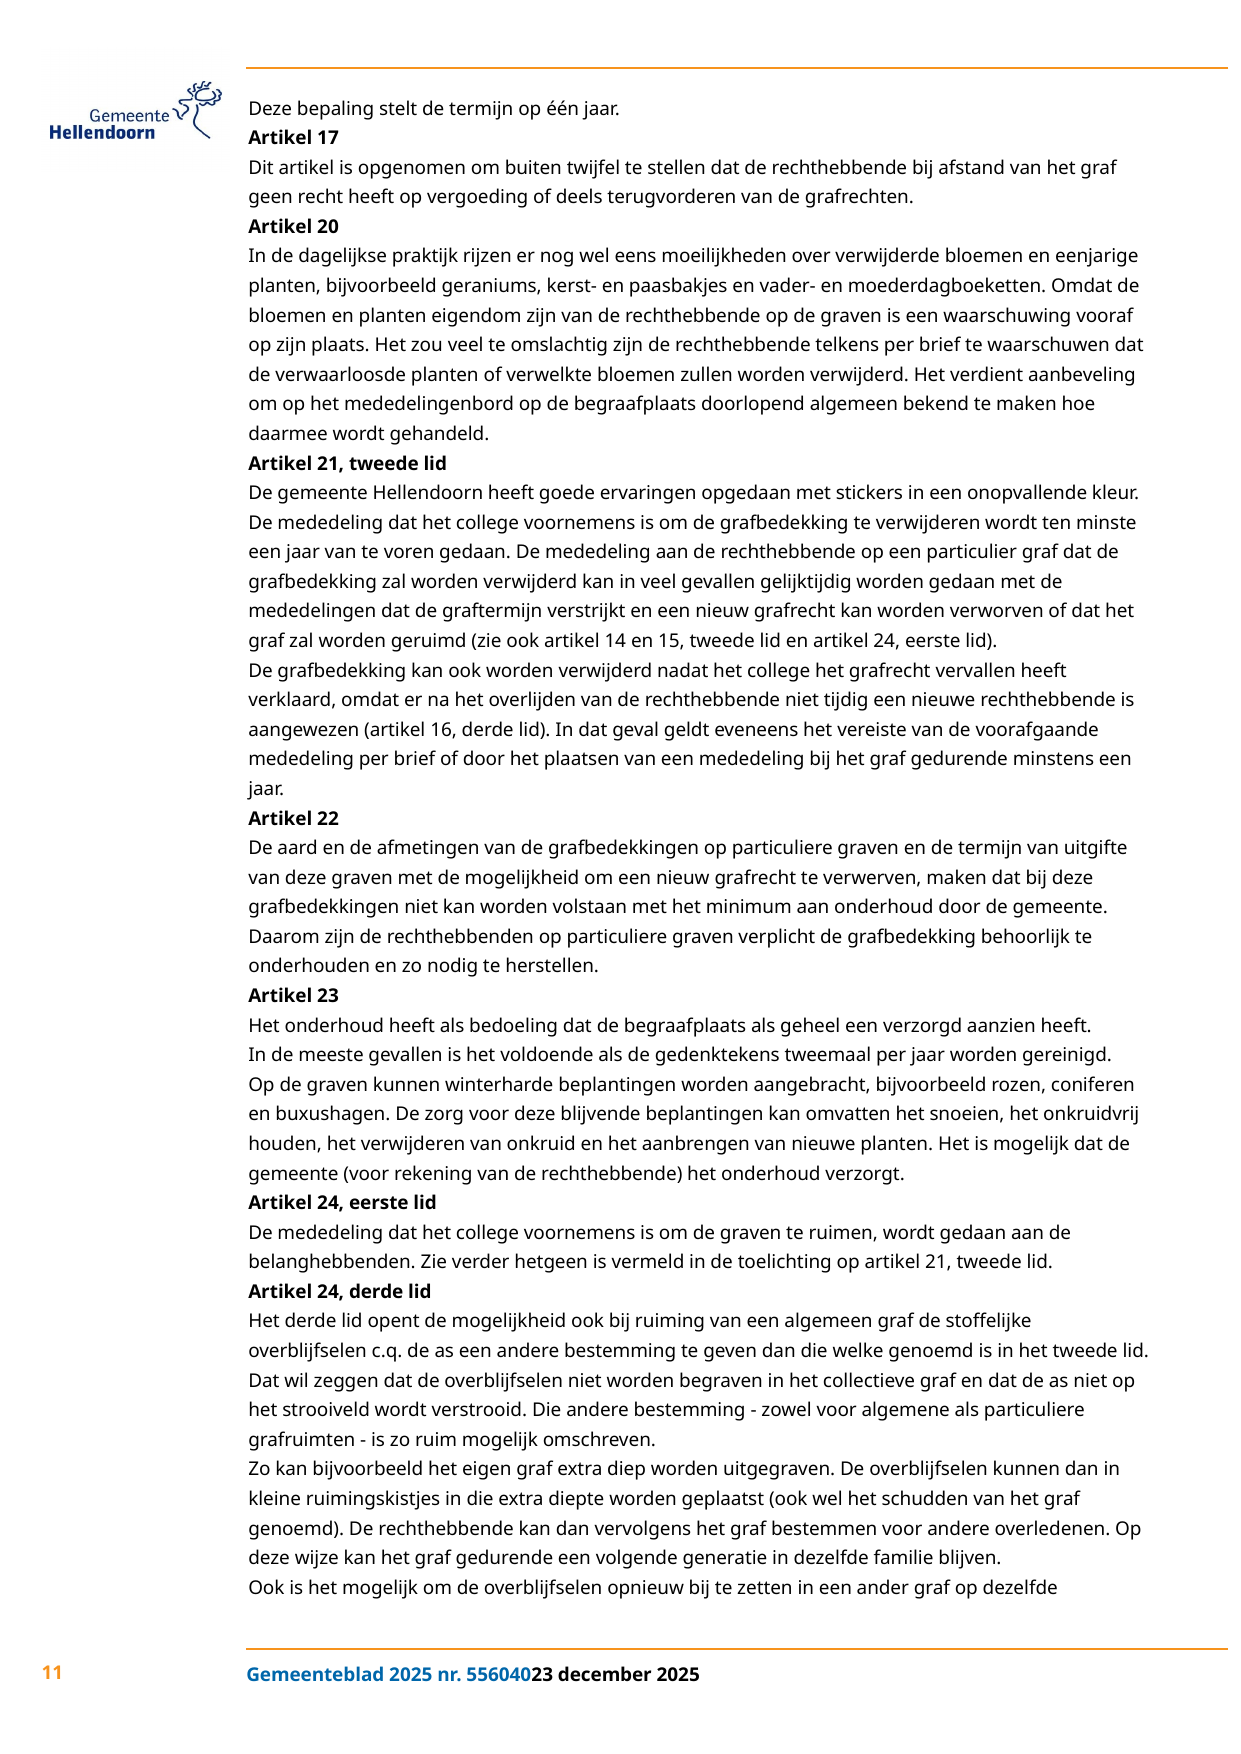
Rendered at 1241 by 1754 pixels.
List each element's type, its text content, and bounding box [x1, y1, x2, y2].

text Ook is het mogelijk om de overblijfselen opnieuw bij te zetten in een ander graf op dezelfde [248, 1574, 1152, 1600]
text Artikel 24, derde lid [248, 1278, 1152, 1304]
picture [41, 47, 231, 172]
text Artikel 22 [248, 805, 1152, 831]
text In de dagelijkse praktijk rijzen er nog wel eens moeilijkheden over verwijderde bloemen en eenjarige planten, bijvoorbeeld geraniums, kerst- en paasbakjes en vader- en moederdagboeketten. Omdat de bloemen en planten eigendom zijn van de rechthebbende op de graven is een waarschuwing vooraf op zijn plaats. Het zou veel te omslachtig zijn de rechthebbende telkens per brief te waarschuwen dat de verwaarloosde planten of verwelkte bloemen zullen worden verwijderd. Het verdient aanbeveling om op het mededelingenbord op de begraafplaats doorlopend algemeen bekend te maken hoe daarmee wordt gehandeld. [248, 243, 1152, 446]
text Het onderhoud heeft als bedoeling dat de begraafplaats als geheel een verzorgd aanzien heeft. [248, 1012, 1152, 1038]
text Deze bepaling stelt de termijn op één jaar. [248, 95, 1152, 121]
text In de meeste gevallen is het voldoende als de gedenktekens tweemaal per jaar worden gereinigd. [248, 1041, 1152, 1067]
text Artikel 20 [248, 213, 1152, 239]
text Artikel 23 [248, 982, 1152, 1008]
text De grafbedekking kan ook worden verwijderd nadat het college het grafrecht vervallen heeft verklaard, omdat er na het overlijden van de rechthebbende niet tijdig een nieuwe rechthebbende is aangewezen (artikel 16, derde lid). In dat geval geldt eveneens het vereiste van de voorafgaande mededeling per brief of door het plaatsen van een mededeling bij het graf gedurende minstens een jaar. [248, 657, 1152, 801]
text De aard en de afmetingen van de grafbedekkingen op particuliere graven en de termijn van uitgifte van deze graven met de mogelijkheid om een nieuw grafrecht te verwerven, maken dat bij deze grafbedekkingen niet kan worden volstaan met het minimum aan onderhoud door de gemeente. Daarom zijn de rechthebbenden op particuliere graven verplicht de grafbedekking behoorlijk te onderhouden en zo nodig te herstellen. [248, 834, 1152, 978]
text Artikel 24, eerste lid [248, 1189, 1152, 1215]
text Artikel 17 [248, 124, 1152, 150]
text Dit artikel is opgenomen om buiten twijfel te stellen dat de rechthebbende bij afstand van het graf geen recht heeft op vergoeding of deels terugvorderen van de grafrechten. [248, 154, 1152, 209]
text Het derde lid opent de mogelijkheid ook bij ruiming van een algemeen graf de stoffelijke overblijfselen c.q. de as een andere bestemming te geven dan die welke genoemd is in het tweede lid. Dat wil zeggen dat de overblijfselen niet worden begraven in het collectieve graf en dat de as niet op het strooiveld wordt verstrooid. Die andere bestemming - zowel voor algemene als particuliere grafruimten - is zo ruim mogelijk omschreven. [248, 1308, 1152, 1452]
text Op de graven kunnen winterharde beplantingen worden aangebracht, bijvoorbeeld rozen, coniferen en buxushagen. De zorg voor deze blijvende beplantingen kan omvatten het snoeien, het onkruidvrij houden, het verwijderen van onkruid en het aanbrengen van nieuwe planten. Het is mogelijk dat de gemeente (voor rekening van de rechthebbende) het onderhoud verzorgt. [248, 1071, 1152, 1186]
text De gemeente Hellendoorn heeft goede ervaringen opgedaan met stickers in een onopvallende kleur. [248, 479, 1152, 505]
text De mededeling dat het college voornemens is om de grafbedekking te verwijderen wordt ten minste een jaar van te voren gedaan. De mededeling aan de rechthebbende op een particulier graf dat de grafbedekking zal worden verwijderd kan in veel gevallen gelijktijdig worden gedaan met de mededelingen dat de graftermijn verstrijkt en een nieuw grafrecht kan worden verworven of dat het graf zal worden geruimd (zie ook artikel 14 en 15, tweede lid en artikel 24, eerste lid). [248, 509, 1152, 653]
text Artikel 21, tweede lid [248, 450, 1152, 476]
text De mededeling dat het college voornemens is om de graven te ruimen, wordt gedaan aan de belanghebbenden. Zie verder hetgeen is vermeld in de toelichting op artikel 21, tweede lid. [248, 1219, 1152, 1274]
text Zo kan bijvoorbeeld het eigen graf extra diep worden uitgegraven. De overblijfselen kunnen dan in kleine ruimingskistjes in die extra diepte worden geplaatst (ook wel het schudden van het graf genoemd). De rechthebbende kan dan vervolgens het graf bestemmen voor andere overledenen. Op deze wijze kan het graf gedurende een volgende generatie in dezelfde familie blijven. [248, 1456, 1152, 1570]
